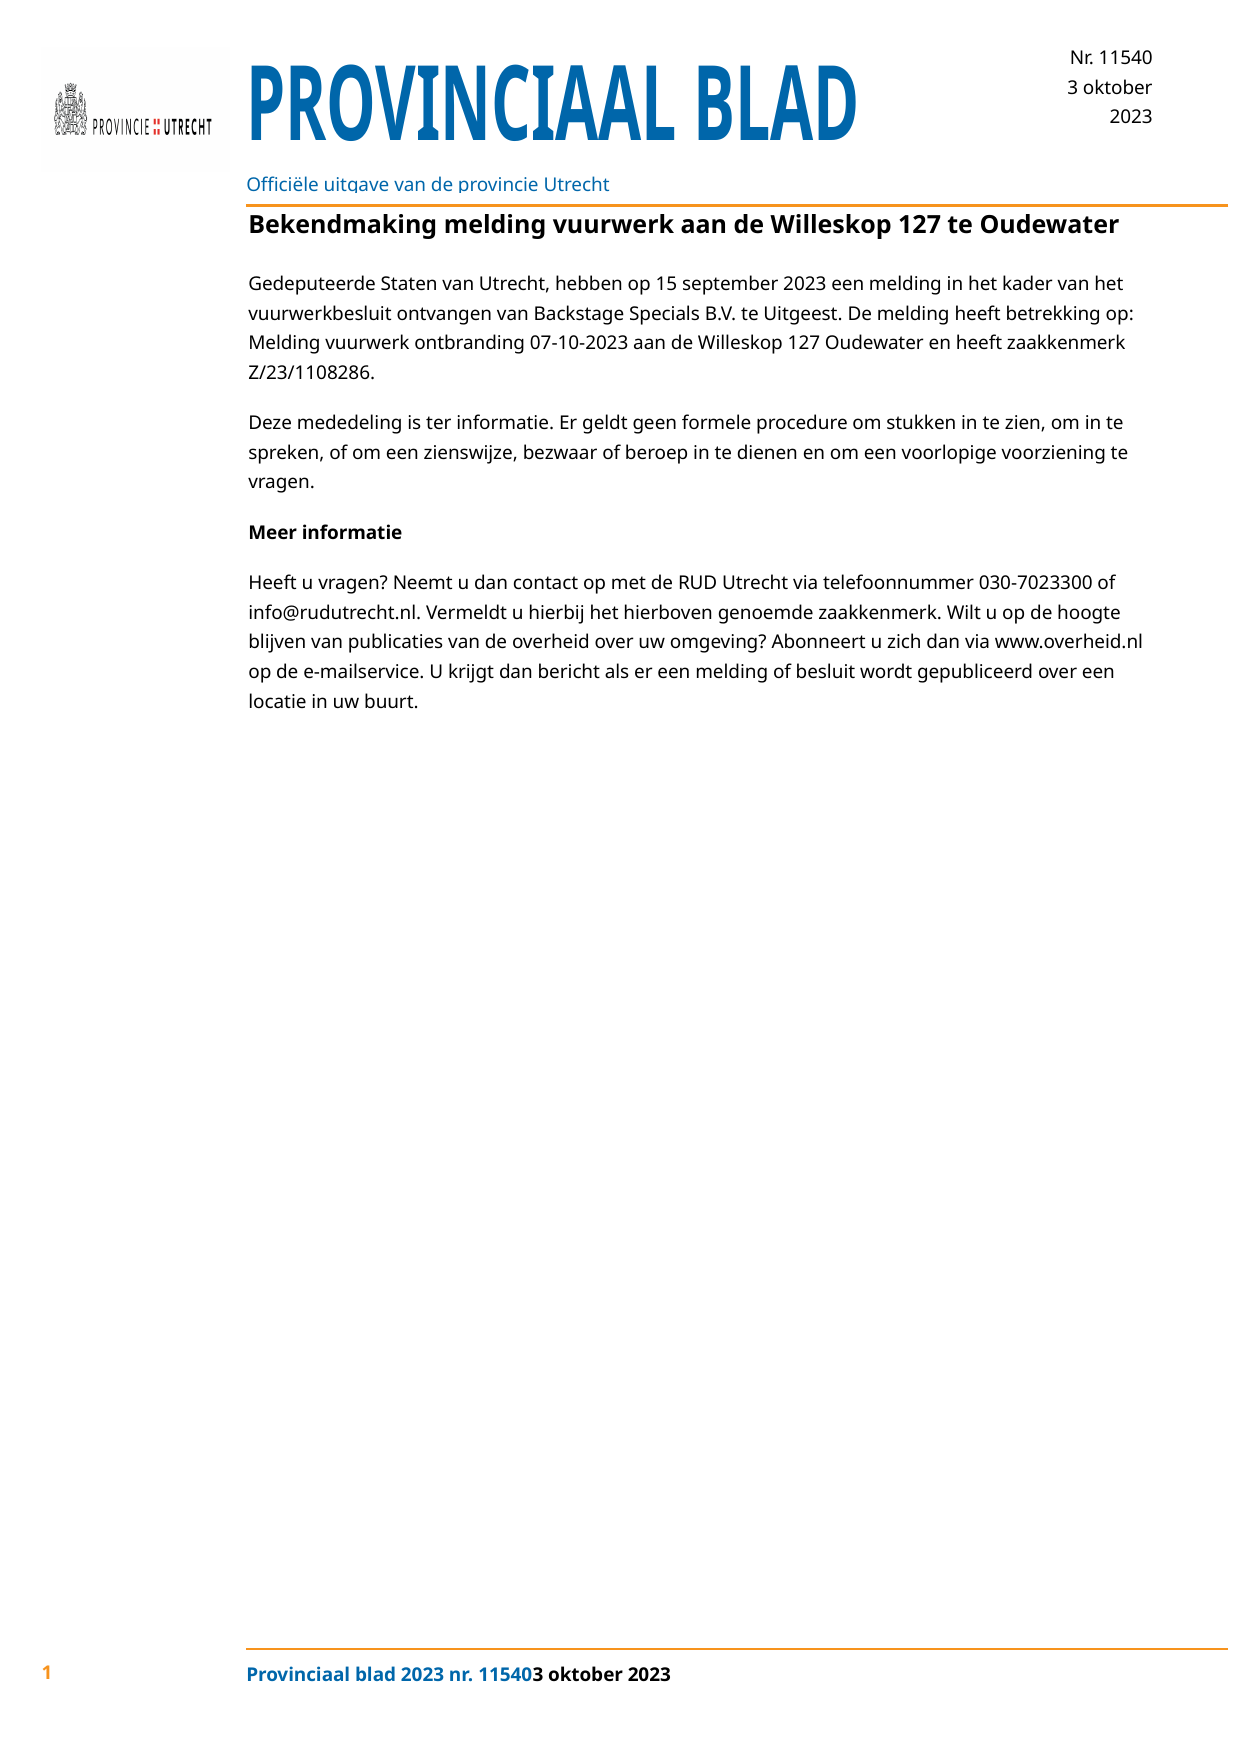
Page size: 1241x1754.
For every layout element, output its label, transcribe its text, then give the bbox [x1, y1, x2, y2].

text Heeft u vragen? Neemt u dan contact op met de RUD Utrecht via telefoonnummer 030-7023300 of info@rudutrecht.nl. Vermeldt u hierbij het hierboven genoemde zaakkenmerk. Wilt u op de hoogte blijven van publicaties van de overheid over uw omgeving? Abonneert u zich dan via www.overheid.nl op de e-mailservice. U krijgt dan bericht als er een melding of besluit wordt gepubliceerd over een locatie in uw buurt. [248, 569, 1152, 713]
text Meer informatie [248, 519, 1152, 545]
text Deze mededeling is ter informatie. Er geldt geen formele procedure om stukken in te zien, om in te spreken, of om een zienswijze, bezwaar of beroep in te dienen en om een voorlopige voorziening te vragen. [248, 409, 1152, 494]
text Bekendmaking melding vuurwerk aan de Willeskop 127 te Oudewater [248, 207, 1152, 241]
text Gedeputeerde Staten van Utrecht, hebben op 15 september 2023 een melding in het kader van het vuurwerkbesluit ontvangen van Backstage Specials B.V. te Uitgeest. De melding heeft betrekking op: Melding vuurwerk ontbranding 07-10-2023 aan de Willeskop 127 Oudewater en heeft zaakkenmerk Z/23/1108286. [248, 270, 1152, 385]
picture [41, 47, 231, 172]
